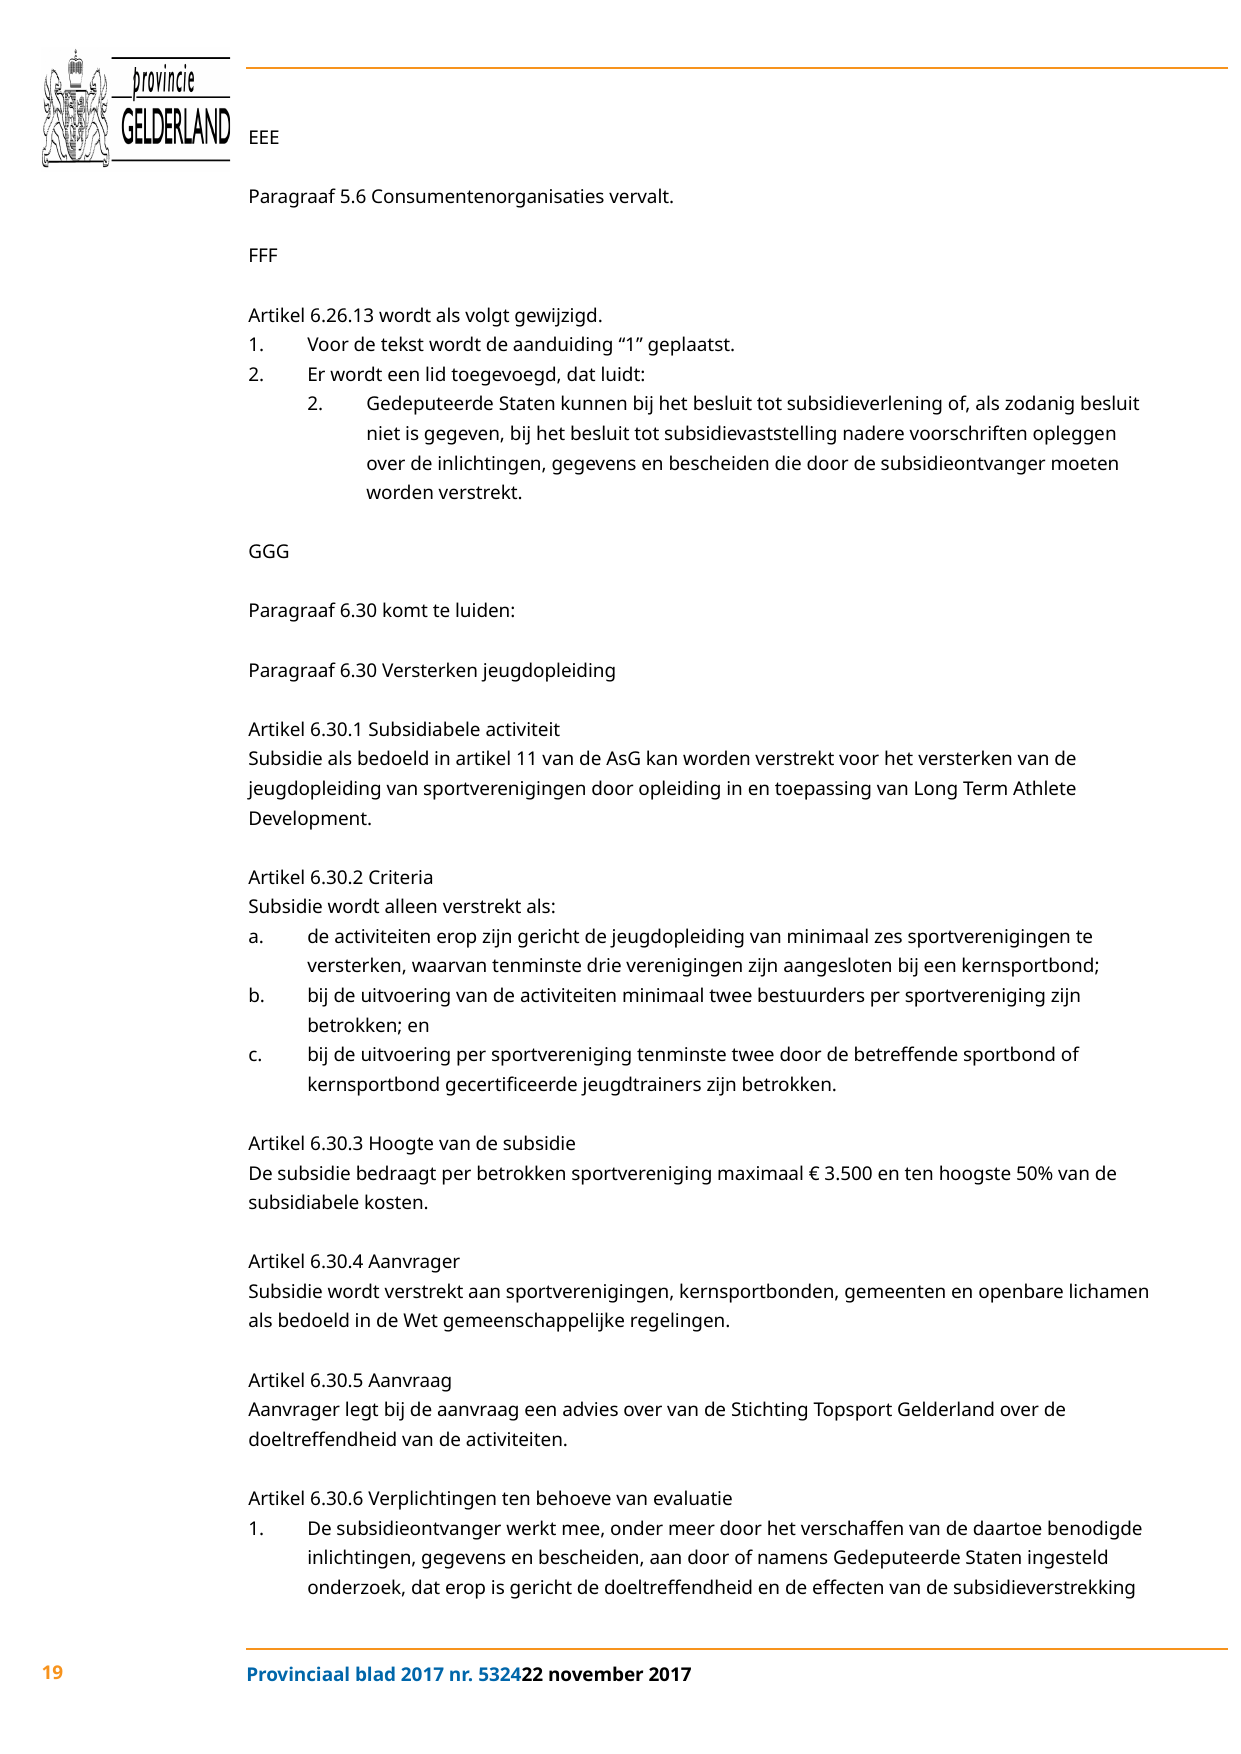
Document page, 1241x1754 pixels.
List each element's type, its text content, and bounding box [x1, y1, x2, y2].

text Artikel 6.30.5 Aanvraag [248, 1367, 1152, 1393]
list Er wordt een lid toegevoegd, dat luidt: [248, 361, 1152, 387]
list de activiteiten erop zijn gericht de jeugdopleiding van minimaal zes sportverenigingen te versterken, waarvan tenminste drie verenigingen zijn aangesloten bij een kernsportbond; [248, 923, 1152, 978]
text Paragraaf 6.30 Versterken jeugdopleiding [248, 657, 1152, 683]
text EEE [248, 124, 1152, 150]
text FFF [248, 243, 1152, 268]
list De subsidieontvanger werkt mee, onder meer door het verschaffen van de daartoe benodigde inlichtingen, gegevens en bescheiden, aan door of namens Gedeputeerde Staten ingesteld onderzoek, dat erop is gericht de doeltreffendheid en de effecten van de subsidieverstrekking [248, 1515, 1152, 1600]
text Artikel 6.30.2 Criteria [248, 864, 1152, 890]
picture [41, 47, 231, 172]
text Subsidie wordt alleen verstrekt als: [248, 893, 1152, 919]
text Artikel 6.30.3 Hoogte van de subsidie [248, 1130, 1152, 1156]
text Artikel 6.30.4 Aanvrager [248, 1248, 1152, 1274]
list bij de uitvoering van de activiteiten minimaal twee bestuurders per sportvereniging zijn betrokken; en [248, 982, 1152, 1038]
text GGG [248, 538, 1152, 564]
text Subsidie wordt verstrekt aan sportverenigingen, kernsportbonden, gemeenten en openbare lichamen als bedoeld in de Wet gemeenschappelijke regelingen. [248, 1278, 1152, 1333]
text Artikel 6.30.6 Verplichtingen ten behoeve van evaluatie [248, 1485, 1152, 1511]
text Paragraaf 6.30 komt te luiden: [248, 598, 1152, 623]
list Voor de tekst wordt de aanduiding “1” geplaatst. [248, 331, 1152, 357]
text Paragraaf 5.6 Consumentenorganisaties vervalt. [248, 183, 1152, 209]
list bij de uitvoering per sportvereniging tenminste twee door de betreffende sportbond of kernsportbond gecertificeerde jeugdtrainers zijn betrokken. [248, 1041, 1152, 1097]
text Artikel 6.26.13 wordt als volgt gewijzigd. [248, 302, 1152, 328]
text De subsidie bedraagt per betrokken sportvereniging maximaal € 3.500 en ten hoogste 50% van de subsidiabele kosten. [248, 1160, 1152, 1215]
text Subsidie als bedoeld in artikel 11 van de AsG kan worden verstrekt voor het versterken van de jeugdopleiding van sportverenigingen door opleiding in en toepassing van Long Term Athlete Development. [248, 746, 1152, 831]
text Artikel 6.30.1 Subsidiabele activiteit [248, 716, 1152, 742]
list Gedeputeerde Staten kunnen bij het besluit tot subsidieverlening of, als zodanig besluit niet is gegeven, bij het besluit tot subsidievaststelling nadere voorschriften opleggen over de inlichtingen, gegevens en bescheiden die door de subsidieontvanger moeten worden verstrekt. [307, 391, 1152, 505]
text Aanvrager legt bij de aanvraag een advies over van de Stichting Topsport Gelderland over de doeltreffendheid van de activiteiten. [248, 1396, 1152, 1452]
